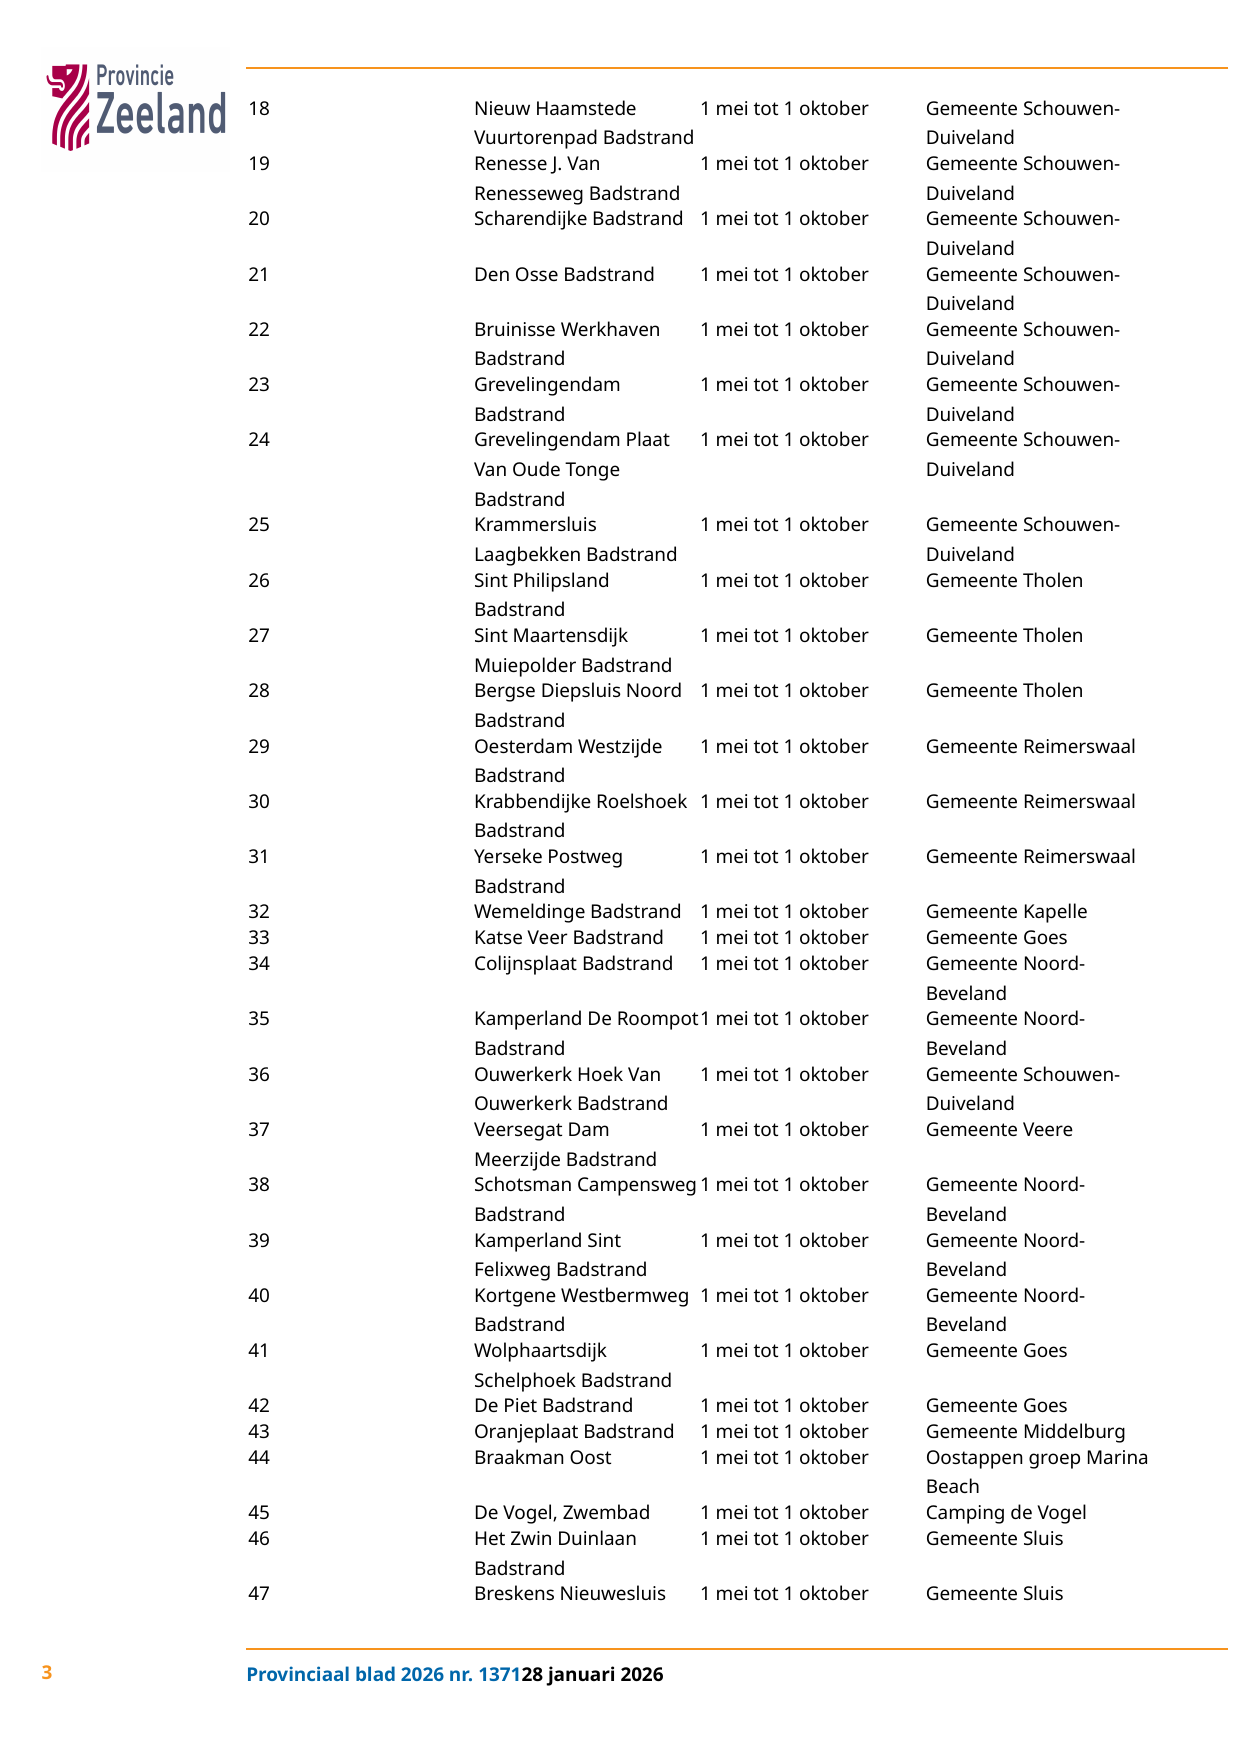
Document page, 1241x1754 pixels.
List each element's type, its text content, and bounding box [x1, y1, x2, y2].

table_cell 33 [248, 925, 474, 950]
table_cell Kamperland De Roompot Badstrand [474, 1006, 700, 1061]
table_cell 1 mei tot 1 oktober [700, 1061, 926, 1116]
table_cell 28 [248, 678, 474, 733]
table_cell 47 [248, 1581, 474, 1606]
table_cell 22 [248, 316, 474, 371]
table_cell Gemeente Schouwen-Duiveland [926, 371, 1152, 427]
table_cell 1 mei tot 1 oktober [700, 899, 926, 924]
table_cell 26 [248, 567, 474, 622]
table_cell 1 mei tot 1 oktober [700, 733, 926, 788]
table_cell 1 mei tot 1 oktober [700, 1006, 926, 1061]
table_cell Camping de Vogel [926, 1500, 1152, 1525]
table_cell 1 mei tot 1 oktober [700, 1444, 926, 1499]
table_cell 45 [248, 1500, 474, 1525]
table_cell Kortgene Westbermweg Badstrand [474, 1282, 700, 1337]
table_cell 24 [248, 427, 474, 512]
table_cell 32 [248, 899, 474, 924]
table_cell Gemeente Noord-Beveland [926, 1282, 1152, 1337]
table_cell Oranjeplaat Badstrand [474, 1419, 700, 1444]
table_cell Renesse J. Van Renesseweg Badstrand [474, 150, 700, 205]
table_cell Katse Veer Badstrand [474, 925, 700, 950]
table_cell Sint Philipsland Badstrand [474, 567, 700, 622]
table_cell Den Osse Badstrand [474, 261, 700, 316]
table_cell 1 mei tot 1 oktober [700, 427, 926, 512]
table_cell Gemeente Reimerswaal [926, 788, 1152, 843]
table_cell 1 mei tot 1 oktober [700, 1525, 926, 1581]
table_cell De Piet Badstrand [474, 1393, 700, 1418]
table_cell 1 mei tot 1 oktober [700, 1393, 926, 1418]
table_cell 1 mei tot 1 oktober [700, 261, 926, 316]
table_cell 1 mei tot 1 oktober [700, 95, 926, 150]
table_cell Gemeente Noord-Beveland [926, 1006, 1152, 1061]
table_cell 44 [248, 1444, 474, 1499]
table_cell 19 [248, 150, 474, 205]
table_cell 43 [248, 1419, 474, 1444]
table_cell Gemeente Noord-Beveland [926, 1227, 1152, 1282]
table_cell Ouwerkerk Hoek Van Ouwerkerk Badstrand [474, 1061, 700, 1116]
table_cell 35 [248, 1006, 474, 1061]
table_cell Gemeente Schouwen-Duiveland [926, 205, 1152, 261]
table_cell Bruinisse Werkhaven Badstrand [474, 316, 700, 371]
table_cell Gemeente Tholen [926, 622, 1152, 677]
table_cell 30 [248, 788, 474, 843]
table_cell 36 [248, 1061, 474, 1116]
table_cell Krammersluis Laagbekken Badstrand [474, 512, 700, 567]
table_cell 1 mei tot 1 oktober [700, 1419, 926, 1444]
table_cell 38 [248, 1171, 474, 1227]
table_cell Braakman Oost [474, 1444, 700, 1499]
table_cell 1 mei tot 1 oktober [700, 1227, 926, 1282]
table_cell Gemeente Tholen [926, 567, 1152, 622]
table_cell Gemeente Veere [926, 1116, 1152, 1171]
table_cell 39 [248, 1227, 474, 1282]
table_cell 1 mei tot 1 oktober [700, 844, 926, 899]
table_cell Veersegat Dam Meerzijde Badstrand [474, 1116, 700, 1171]
table_cell Gemeente Reimerswaal [926, 733, 1152, 788]
table_cell Gemeente Schouwen-Duiveland [926, 95, 1152, 150]
table_cell 1 mei tot 1 oktober [700, 567, 926, 622]
table_cell 1 mei tot 1 oktober [700, 150, 926, 205]
table_cell 37 [248, 1116, 474, 1171]
table_cell 46 [248, 1525, 474, 1581]
table_cell 42 [248, 1393, 474, 1418]
table_cell 21 [248, 261, 474, 316]
table_cell Gemeente Schouwen-Duiveland [926, 261, 1152, 316]
table_cell Gemeente Noord-Beveland [926, 950, 1152, 1006]
table_cell De Vogel, Zwembad [474, 1500, 700, 1525]
table_cell Sint Maartensdijk Muiepolder Badstrand [474, 622, 700, 677]
picture [41, 47, 231, 172]
table_cell 40 [248, 1282, 474, 1337]
table_cell Breskens Nieuwesluis [474, 1581, 700, 1606]
table_cell 41 [248, 1338, 474, 1393]
table_cell 1 mei tot 1 oktober [700, 1171, 926, 1227]
table_cell 1 mei tot 1 oktober [700, 950, 926, 1006]
table_cell Gemeente Goes [926, 925, 1152, 950]
table_cell Grevelingendam Plaat Van Oude Tonge Badstrand [474, 427, 700, 512]
table_cell Bergse Diepsluis Noord Badstrand [474, 678, 700, 733]
table_cell 1 mei tot 1 oktober [700, 622, 926, 677]
table_cell 1 mei tot 1 oktober [700, 1581, 926, 1606]
table_cell Scharendijke Badstrand [474, 205, 700, 261]
table_cell Oostappen groep Marina Beach [926, 1444, 1152, 1499]
table_cell 18 [248, 95, 474, 150]
table_cell Nieuw Haamstede Vuurtorenpad Badstrand [474, 95, 700, 150]
table_cell 1 mei tot 1 oktober [700, 1116, 926, 1171]
table_cell 23 [248, 371, 474, 427]
table_cell Yerseke Postweg Badstrand [474, 844, 700, 899]
table_cell 31 [248, 844, 474, 899]
table_cell Gemeente Schouwen-Duiveland [926, 150, 1152, 205]
table_cell Gemeente Schouwen-Duiveland [926, 316, 1152, 371]
table_cell 1 mei tot 1 oktober [700, 512, 926, 567]
table_cell Kamperland Sint Felixweg Badstrand [474, 1227, 700, 1282]
table_cell 1 mei tot 1 oktober [700, 371, 926, 427]
table_cell 29 [248, 733, 474, 788]
table_cell Gemeente Kapelle [926, 899, 1152, 924]
table_cell Krabbendijke Roelshoek Badstrand [474, 788, 700, 843]
table_cell 27 [248, 622, 474, 677]
table_cell 1 mei tot 1 oktober [700, 316, 926, 371]
table_cell Gemeente Schouwen-Duiveland [926, 512, 1152, 567]
table_cell Gemeente Tholen [926, 678, 1152, 733]
table_cell 1 mei tot 1 oktober [700, 205, 926, 261]
table_cell Oesterdam Westzijde Badstrand [474, 733, 700, 788]
table_cell 34 [248, 950, 474, 1006]
table_cell Gemeente Reimerswaal [926, 844, 1152, 899]
table_cell Gemeente Schouwen-Duiveland [926, 1061, 1152, 1116]
table_cell 20 [248, 205, 474, 261]
table_cell Gemeente Goes [926, 1338, 1152, 1393]
table_cell 1 mei tot 1 oktober [700, 1338, 926, 1393]
table_cell Gemeente Sluis [926, 1581, 1152, 1606]
table_cell 1 mei tot 1 oktober [700, 925, 926, 950]
table_cell Schotsman Campensweg Badstrand [474, 1171, 700, 1227]
table_cell 1 mei tot 1 oktober [700, 788, 926, 843]
table_cell Wolphaartsdijk Schelphoek Badstrand [474, 1338, 700, 1393]
table_cell Gemeente Goes [926, 1393, 1152, 1418]
table_cell Gemeente Schouwen-Duiveland [926, 427, 1152, 512]
table_cell Het Zwin Duinlaan Badstrand [474, 1525, 700, 1581]
table_cell Wemeldinge Badstrand [474, 899, 700, 924]
table_cell Gemeente Noord-Beveland [926, 1171, 1152, 1227]
table_cell Gemeente Sluis [926, 1525, 1152, 1581]
table_cell 1 mei tot 1 oktober [700, 678, 926, 733]
table_cell Grevelingendam Badstrand [474, 371, 700, 427]
table_cell 1 mei tot 1 oktober [700, 1282, 926, 1337]
table_cell Gemeente Middelburg [926, 1419, 1152, 1444]
table_cell 25 [248, 512, 474, 567]
table_cell Colijnsplaat Badstrand [474, 950, 700, 1006]
table_cell 1 mei tot 1 oktober [700, 1500, 926, 1525]
